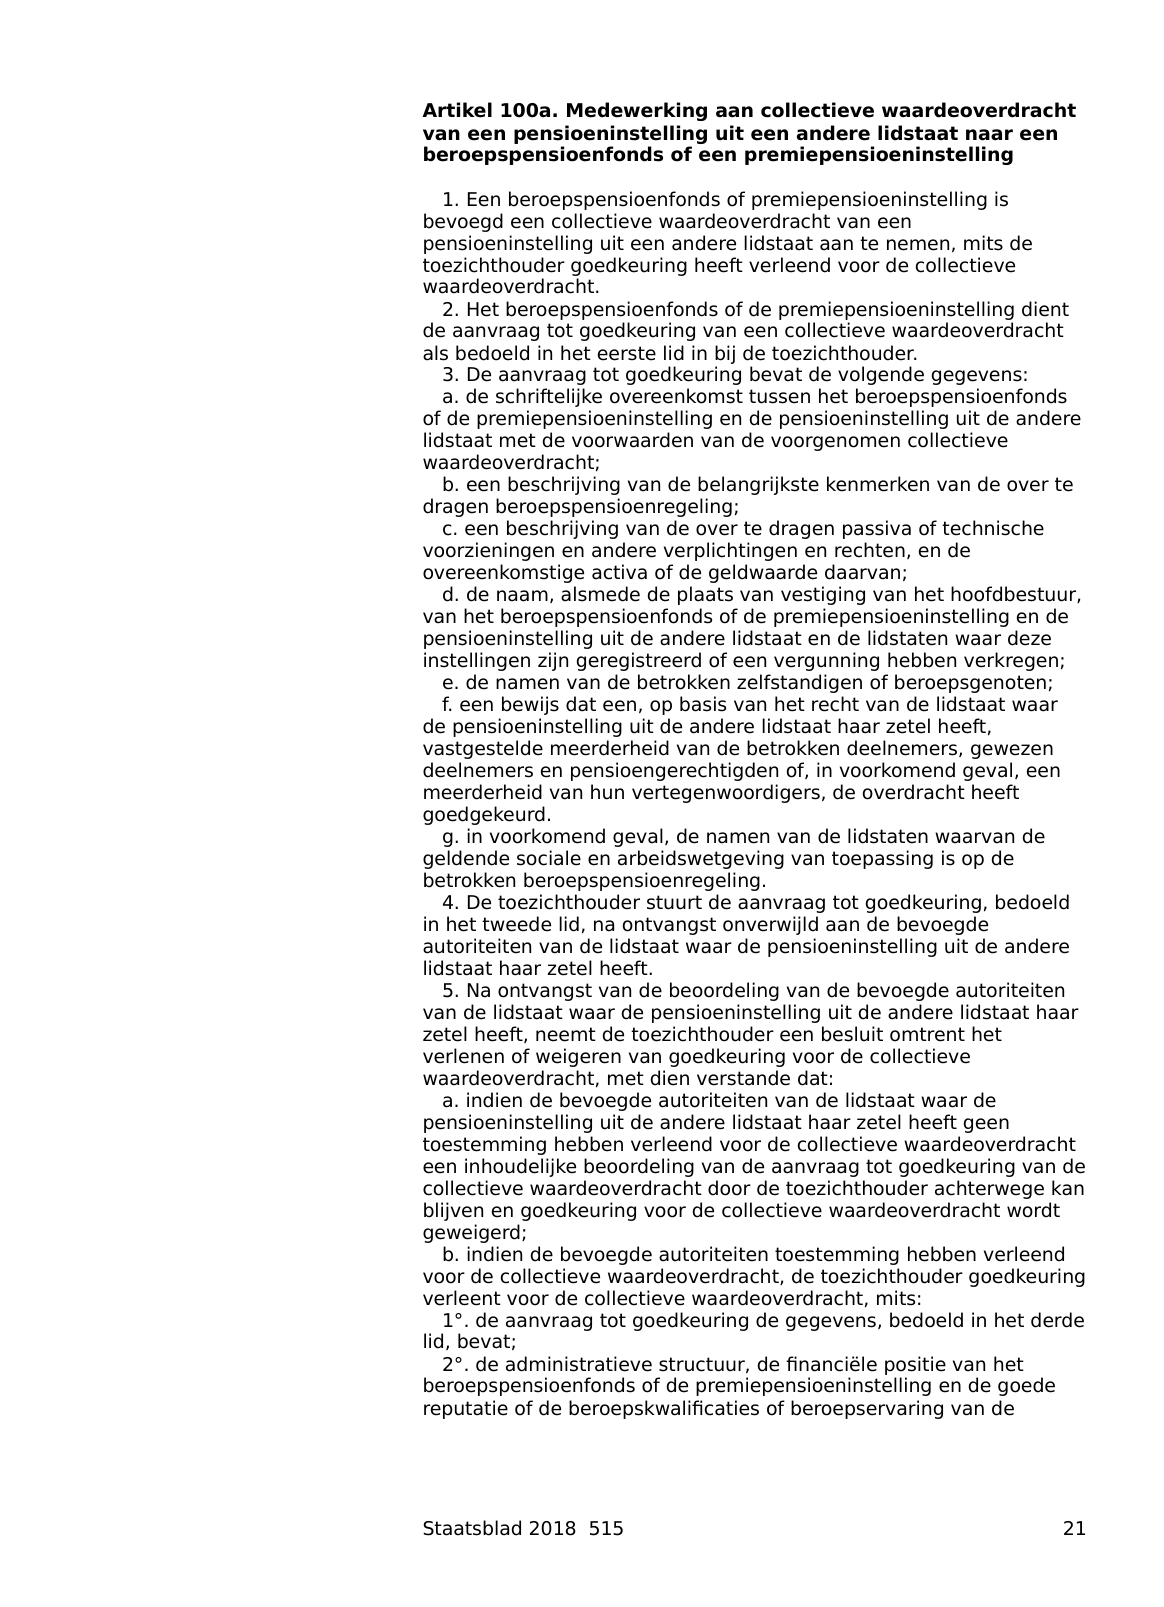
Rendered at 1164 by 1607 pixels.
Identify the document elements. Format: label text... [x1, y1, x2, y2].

text a. de schriftelijke overeenkomst tussen het beroepspensioenfonds of de premiepensioeninstelling en de pensioeninstelling uit de andere lidstaat met de voorwaarden van de voorgenomen collectieve waardeoverdracht; [422, 386, 1087, 474]
text 5. Na ontvangst van de beoordeling van de bevoegde autoriteiten van de lidstaat waar de pensioeninstelling uit de andere lidstaat haar zetel heeft, neemt de toezichthouder een besluit omtrent het verlenen of weigeren van goedkeuring voor de collectieve waardeoverdracht, met dien verstande dat: [422, 980, 1087, 1090]
text g. in voorkomend geval, de namen van de lidstaten waarvan de geldende sociale en arbeidswetgeving van toepassing is op de betrokken beroepspensioenregeling. [422, 826, 1087, 892]
text 1°. de aanvraag tot goedkeuring de gegevens, bedoeld in het derde lid, bevat; [422, 1309, 1087, 1353]
subtitle Artikel 100a. Medewerking aan collectieve waardeoverdracht van een pensioeninstelling uit een andere lidstaat naar een beroepspensioenfonds of een premiepensioeninstelling [422, 100, 1087, 166]
text e. de namen van de betrokken zelfstandigen of beroepsgenoten; [422, 672, 1087, 694]
text 2. Het beroepspensioenfonds of de premiepensioeninstelling dient de aanvraag tot goedkeuring van een collectieve waardeoverdracht als bedoeld in het eerste lid in bij de toezichthouder. [422, 298, 1087, 364]
text f. een bewijs dat een, op basis van het recht van de lidstaat waar de pensioeninstelling uit de andere lidstaat haar zetel heeft, vastgestelde meerderheid van de betrokken deelnemers, gewezen deelnemers en pensioengerechtigden of, in voorkomend geval, een meerderheid van hun vertegenwoordigers, de overdracht heeft goedgekeurd. [422, 694, 1087, 826]
text d. de naam, alsmede de plaats van vestiging van het hoofdbestuur, van het beroepspensioenfonds of de premiepensioeninstelling en de pensioeninstelling uit de andere lidstaat en de lidstaten waar deze instellingen zijn geregistreerd of een vergunning hebben verkregen; [422, 584, 1087, 672]
text b. indien de bevoegde autoriteiten toestemming hebben verleend voor de collectieve waardeoverdracht, de toezichthouder goedkeuring verleent voor de collectieve waardeoverdracht, mits: [422, 1243, 1087, 1309]
text a. indien de bevoegde autoriteiten van de lidstaat waar de pensioeninstelling uit de andere lidstaat haar zetel heeft geen toestemming hebben verleend voor de collectieve waardeoverdracht een inhoudelijke beoordeling van de aanvraag tot goedkeuring van de collectieve waardeoverdracht door de toezichthouder achterwege kan blijven en goedkeuring voor de collectieve waardeoverdracht wordt geweigerd; [422, 1090, 1087, 1243]
text 4. De toezichthouder stuurt de aanvraag tot goedkeuring, bedoeld in het tweede lid, na ontvangst onverwijld aan de bevoegde autoriteiten van de lidstaat waar de pensioeninstelling uit de andere lidstaat haar zetel heeft. [422, 892, 1087, 980]
text 1. Een beroepspensioenfonds of premiepensioeninstelling is bevoegd een collectieve waardeoverdracht van een pensioeninstelling uit een andere lidstaat aan te nemen, mits de toezichthouder goedkeuring heeft verleend voor de collectieve waardeoverdracht. [422, 188, 1087, 298]
text 3. De aanvraag tot goedkeuring bevat de volgende gegevens: [422, 364, 1087, 386]
text b. een beschrijving van de belangrijkste kenmerken van de over te dragen beroepspensioenregeling; [422, 474, 1087, 518]
text 2°. de administratieve structuur, de financiële positie van het beroepspensioenfonds of de premiepensioeninstelling en de goede reputatie of de beroepskwalificaties of beroepservaring van de [422, 1353, 1087, 1419]
text c. een beschrijving van de over te dragen passiva of technische voorzieningen en andere verplichtingen en rechten, en de overeenkomstige activa of de geldwaarde daarvan; [422, 518, 1087, 584]
